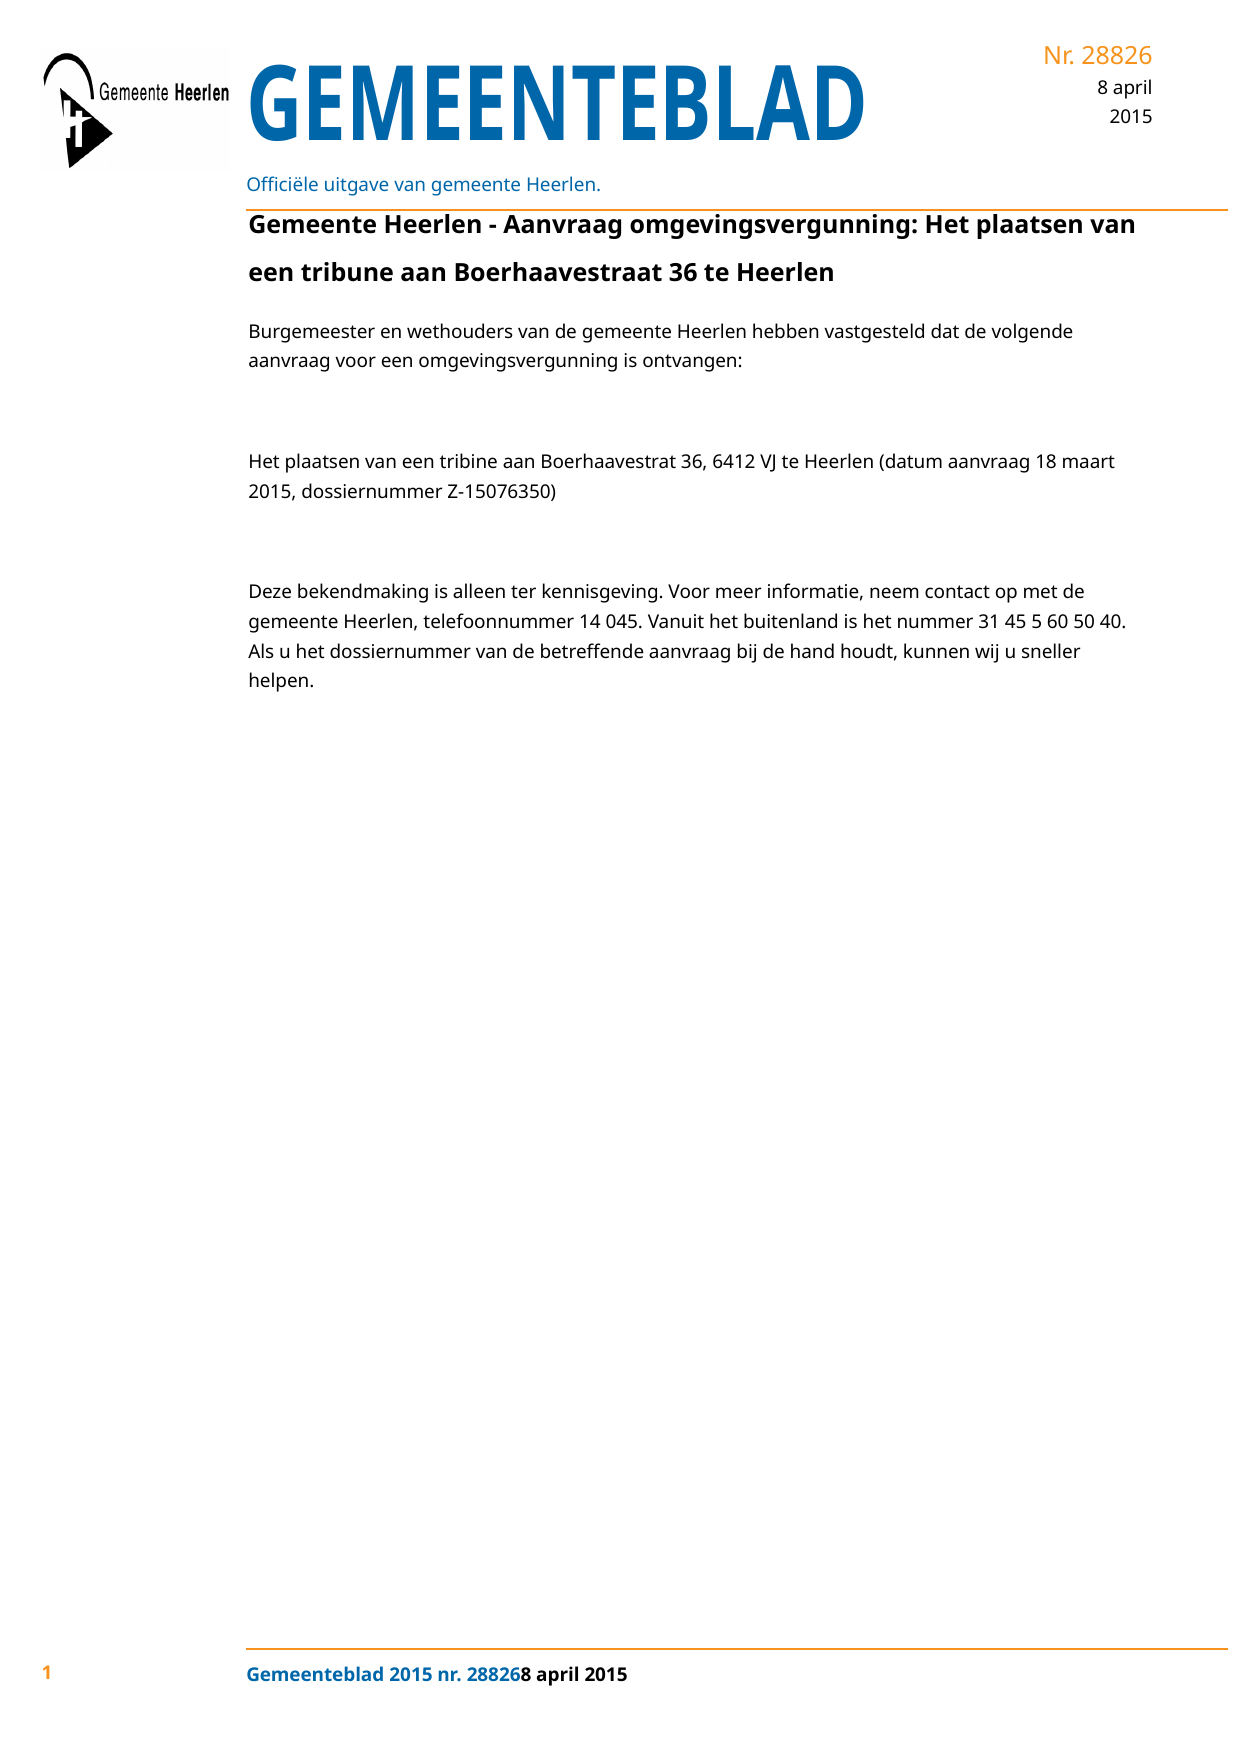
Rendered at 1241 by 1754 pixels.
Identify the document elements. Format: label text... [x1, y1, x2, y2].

text Deze bekendmaking is alleen ter kennisgeving. Voor meer informatie, neem contact op met de gemeente Heerlen, telefoonnummer 14 045. Vanuit het buitenland is het nummer 31 45 5 60 50 40. Als u het dossiernummer van de betreffende aanvraag bij de hand houdt, kunnen wij u sneller helpen. [248, 579, 1152, 693]
text Het plaatsen van een tribine aan Boerhaavestrat 36, 6412 VJ te Heerlen (datum aanvraag 18 maart 2015, dossiernummer Z-15076350) [248, 448, 1152, 504]
text Gemeente Heerlen - Aanvraag omgevingsvergunning: Het plaatsen van een tribune aan Boerhaavestraat 36 te Heerlen [248, 211, 1152, 288]
text Burgemeester en wethouders van de gemeente Heerlen hebben vastgesteld dat de volgende aanvraag voor een omgevingsvergunning is ontvangen: [248, 318, 1152, 373]
picture [41, 47, 231, 172]
